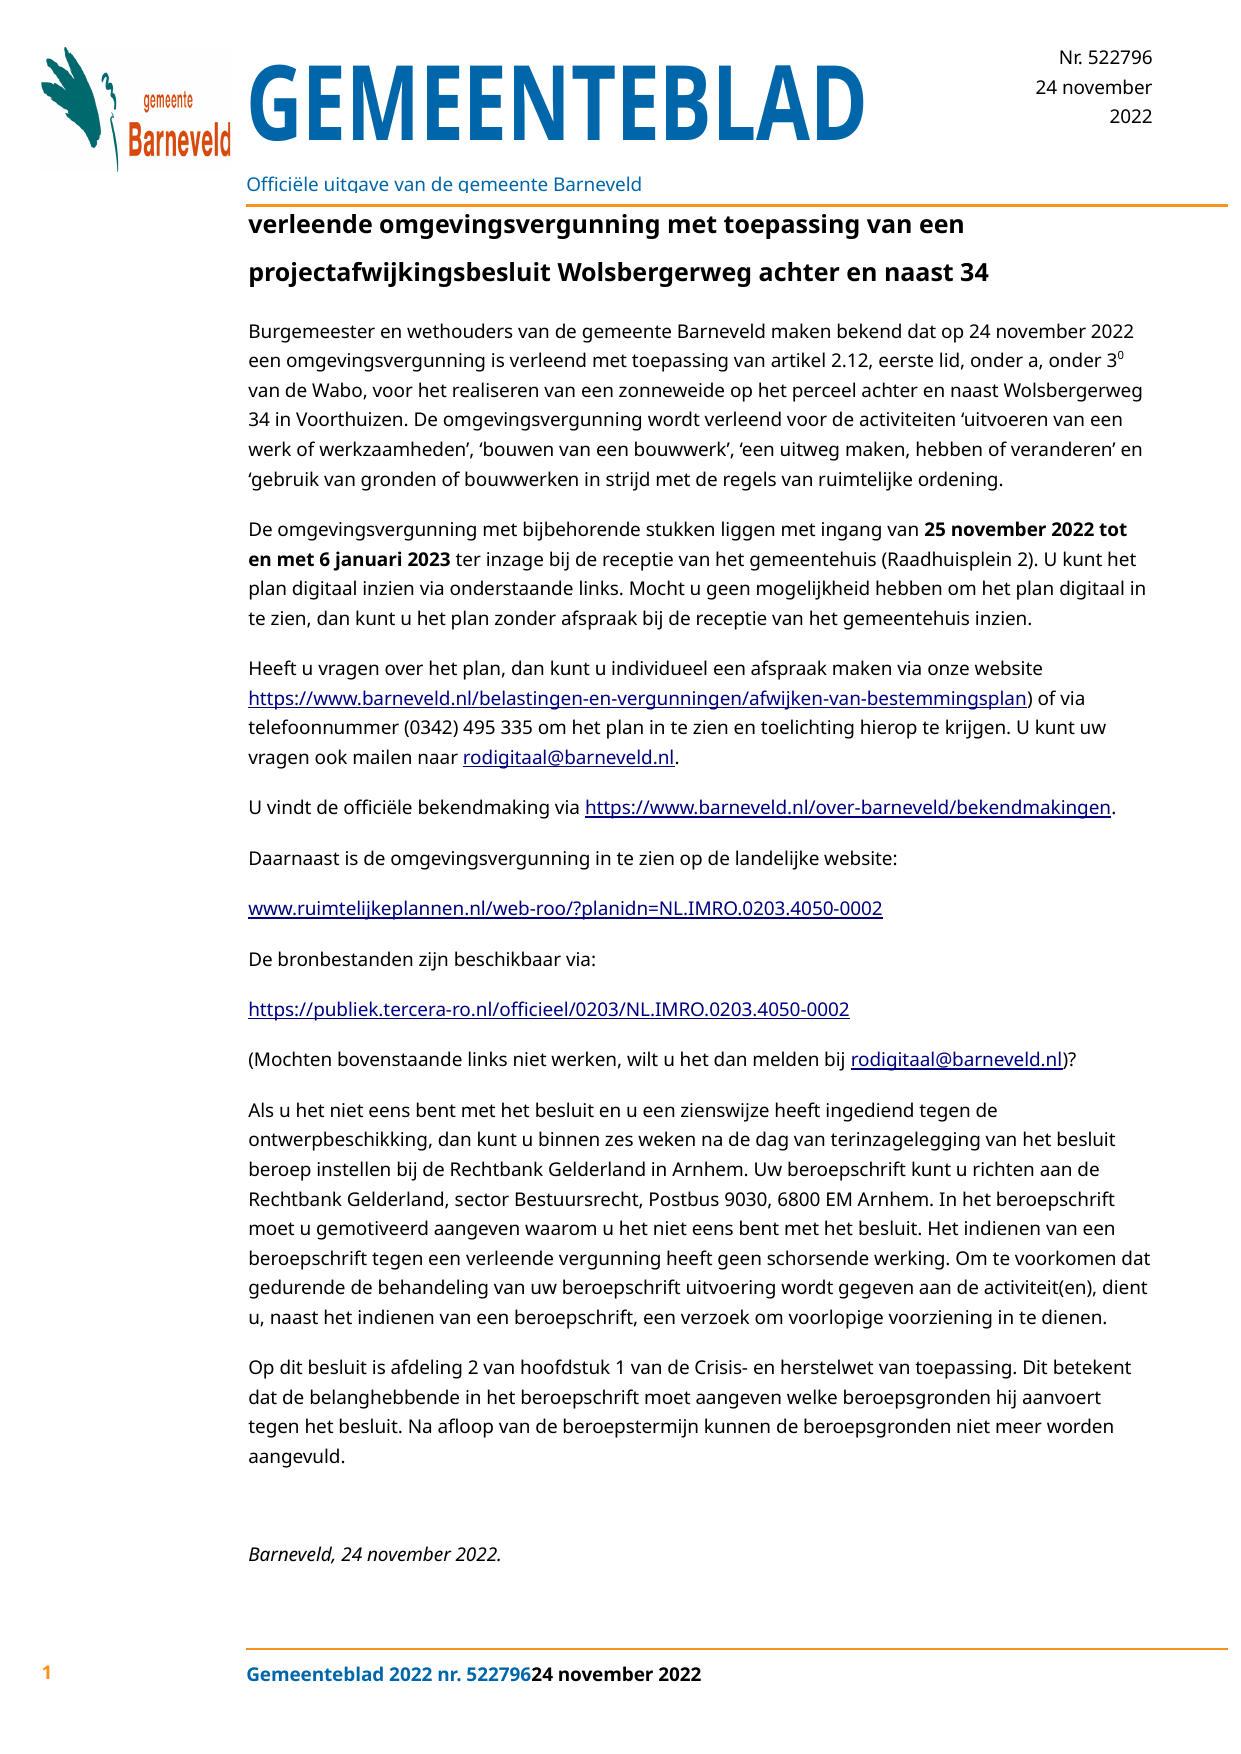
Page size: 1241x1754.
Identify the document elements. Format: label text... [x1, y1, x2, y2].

text De bronbestanden zijn beschikbaar via: [248, 946, 1152, 972]
text Op dit besluit is afdeling 2 van hoofdstuk 1 van de Crisis- en herstelwet van toepassing. Dit betekent dat de belanghebbende in het beroepschrift moet aangeven welke beroepsgronden hij aanvoert tegen het besluit. Na afloop van de beroepstermijn kunnen de beroepsgronden niet meer worden aangevuld. [248, 1354, 1152, 1469]
text (Mochten bovenstaande links niet werken, wilt u het dan melden bij rodigitaal@barneveld.nl)? [248, 1047, 1152, 1072]
text https://publiek.tercera-ro.nl/officieel/0203/NL.IMRO.0203.4050-0002 [248, 996, 1152, 1022]
text www.ruimtelijkeplannen.nl/web-roo/?planidn=NL.IMRO.0203.4050-0002 [248, 895, 1152, 921]
text Daarnaast is de omgevingsvergunning in te zien op de landelijke website: [248, 845, 1152, 871]
picture [41, 47, 231, 172]
text U vindt de officiële bekendmaking via https://www.barneveld.nl/over-barneveld/bekendmakingen. [248, 794, 1152, 820]
text Als u het niet eens bent met het besluit en u een zienswijze heeft ingediend tegen de ontwerpbeschikking, dan kunt u binnen zes weken na de dag van terinzagelegging van het besluit beroep instellen bij de Rechtbank Gelderland in Arnhem. Uw beroepschrift kunt u richten aan de Rechtbank Gelderland, sector Bestuursrecht, Postbus 9030, 6800 EM Arnhem. In het beroepschrift moet u gemotiveerd aangeven waarom u het niet eens bent met het besluit. Het indienen van een beroepschrift tegen een verleende vergunning heeft geen schorsende werking. Om te voorkomen dat gedurende de behandeling van uw beroepschrift uitvoering wordt gegeven aan de activiteit(en), dient u, naast het indienen van een beroepschrift, een verzoek om voorlopige voorziening in te dienen. [248, 1097, 1152, 1330]
text Barneveld, 24 november 2022. [248, 1542, 1152, 1567]
text Heeft u vragen over het plan, dan kunt u individueel een afspraak maken via onze website https://www.barneveld.nl/belastingen-en-vergunningen/afwijken-van-bestemmingsplan) of via telefoonnummer (0342) 495 335 om het plan in te zien en toelichting hierop te krijgen. U kunt uw vragen ook mailen naar rodigitaal@barneveld.nl. [248, 655, 1152, 770]
text De omgevingsvergunning met bijbehorende stukken liggen met ingang van 25 november 2022 tot en met 6 januari 2023 ter inzage bij de receptie van het gemeentehuis (Raadhuisplein 2). U kunt het plan digitaal inzien via onderstaande links. Mocht u geen mogelijkheid hebben om het plan digitaal in te zien, dan kunt u het plan zonder afspraak bij de receptie van het gemeentehuis inzien. [248, 516, 1152, 631]
text Burgemeester en wethouders van de gemeente Barneveld maken bekend dat op 24 november 2022 een omgevingsvergunning is verleend met toepassing van artikel 2.12, eerste lid, onder a, onder 30 van de Wabo, voor het realiseren van een zonneweide op het perceel achter en naast Wolsbergerweg 34 in Voorthuizen. De omgevingsvergunning wordt verleend voor de activiteiten ‘uitvoeren van een werk of werkzaamheden’, ‘bouwen van een bouwwerk’, ‘een uitweg maken, hebben of veranderen’ en ‘gebruik van gronden of bouwwerken in strijd met de regels van ruimtelijke ordening. [248, 318, 1152, 492]
text verleende omgevingsvergunning met toepassing van een projectafwijkingsbesluit Wolsbergerweg achter en naast 34 [248, 207, 1152, 288]
